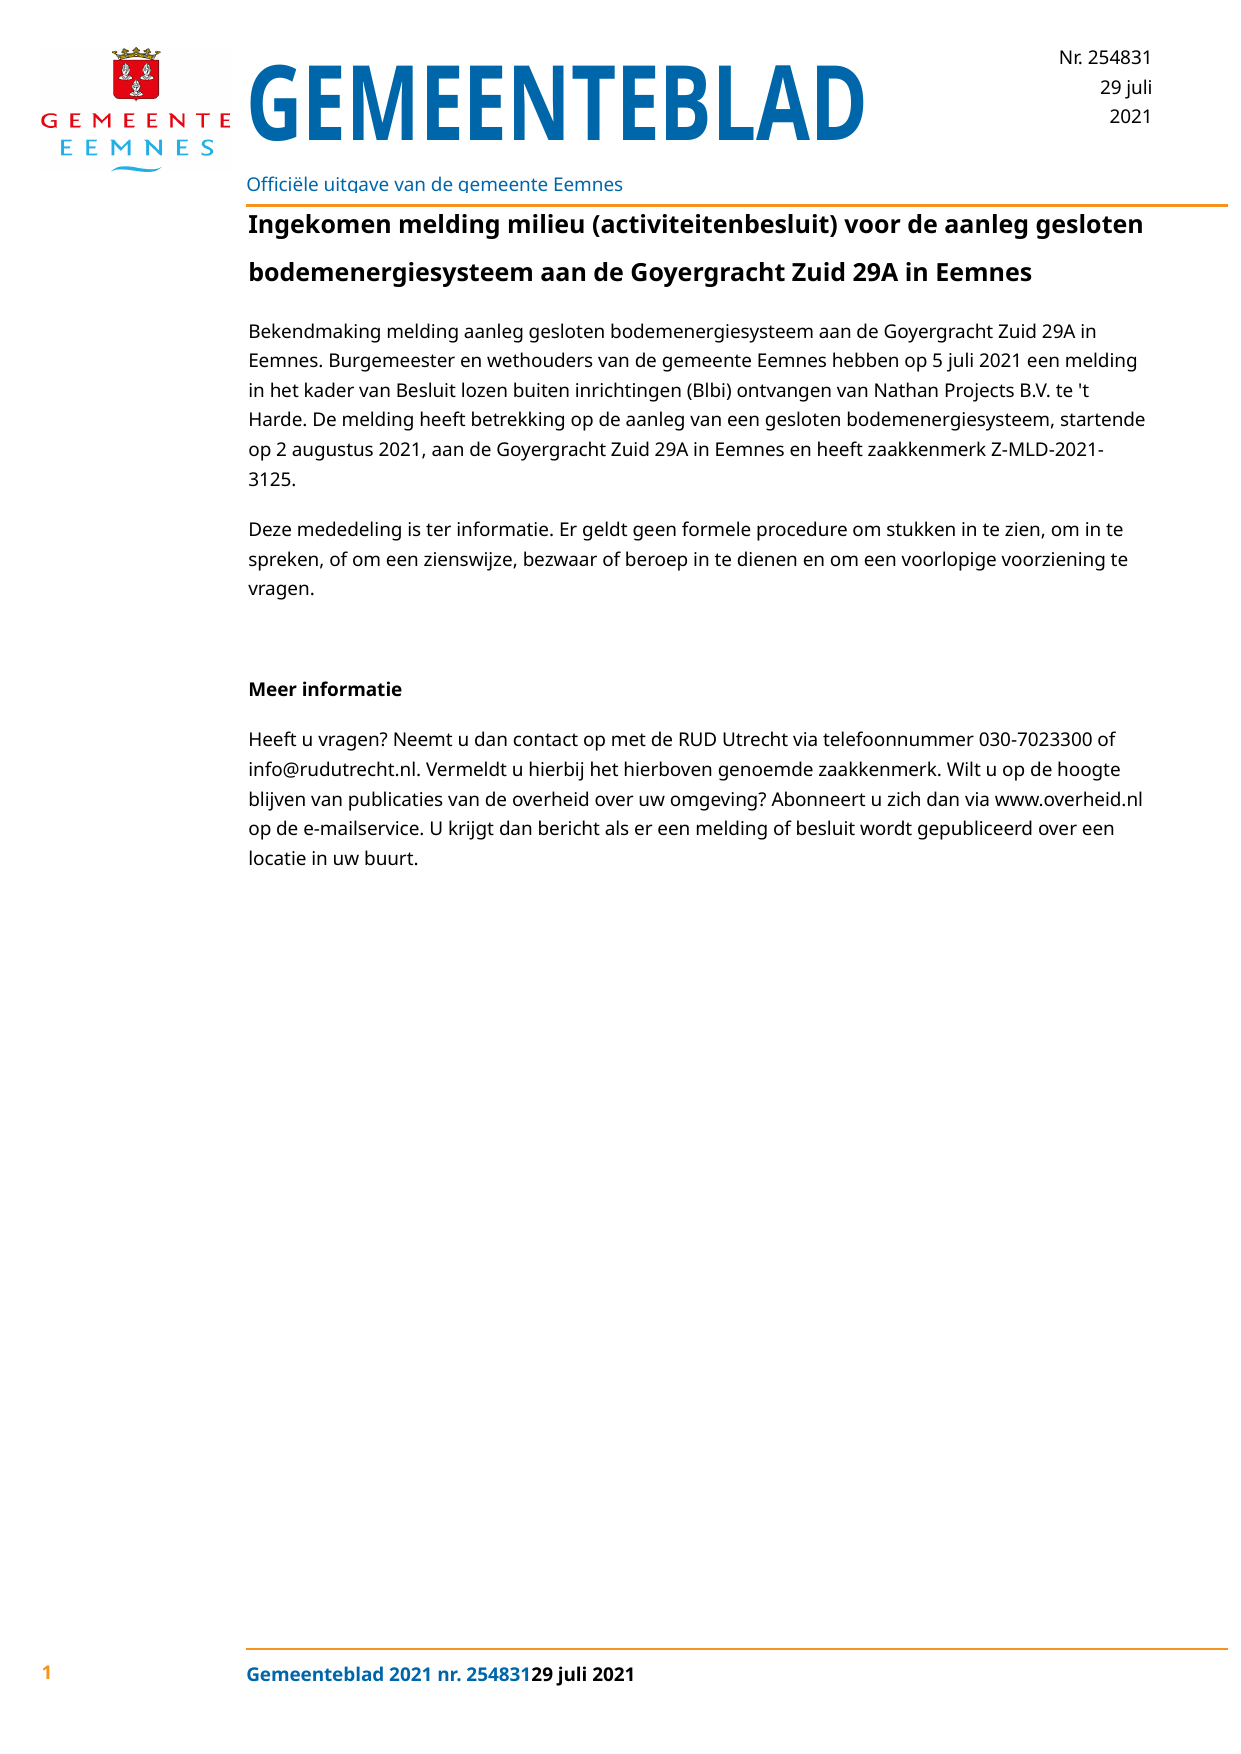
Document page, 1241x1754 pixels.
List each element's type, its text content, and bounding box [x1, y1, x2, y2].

text Ingekomen melding milieu (activiteitenbesluit) voor de aanleg gesloten bodemenergiesysteem aan de Goyergracht Zuid 29A in Eemnes [248, 207, 1152, 288]
picture [41, 47, 231, 172]
text Deze mededeling is ter informatie. Er geldt geen formele procedure om stukken in te zien, om in te spreken, of om een zienswijze, bezwaar of beroep in te dienen en om een voorlopige voorziening te vragen. [248, 516, 1152, 601]
text Meer informatie [248, 676, 1152, 702]
text Heeft u vragen? Neemt u dan contact op met de RUD Utrecht via telefoonnummer 030-7023300 of info@rudutrecht.nl. Vermeldt u hierbij het hierboven genoemde zaakkenmerk. Wilt u op de hoogte blijven van publicaties van de overheid over uw omgeving? Abonneert u zich dan via www.overheid.nl op de e-mailservice. U krijgt dan bericht als er een melding of besluit wordt gepubliceerd over een locatie in uw buurt. [248, 727, 1152, 871]
text Bekendmaking melding aanleg gesloten bodemenergiesysteem aan de Goyergracht Zuid 29A in Eemnes. Burgemeester en wethouders van de gemeente Eemnes hebben op 5 juli 2021 een melding in het kader van Besluit lozen buiten inrichtingen (Blbi) ontvangen van Nathan Projects B.V. te 't Harde. De melding heeft betrekking op de aanleg van een gesloten bodemenergiesysteem, startende op 2 augustus 2021, aan de Goyergracht Zuid 29A in Eemnes en heeft zaakkenmerk Z-MLD-2021-3125. [248, 318, 1152, 492]
